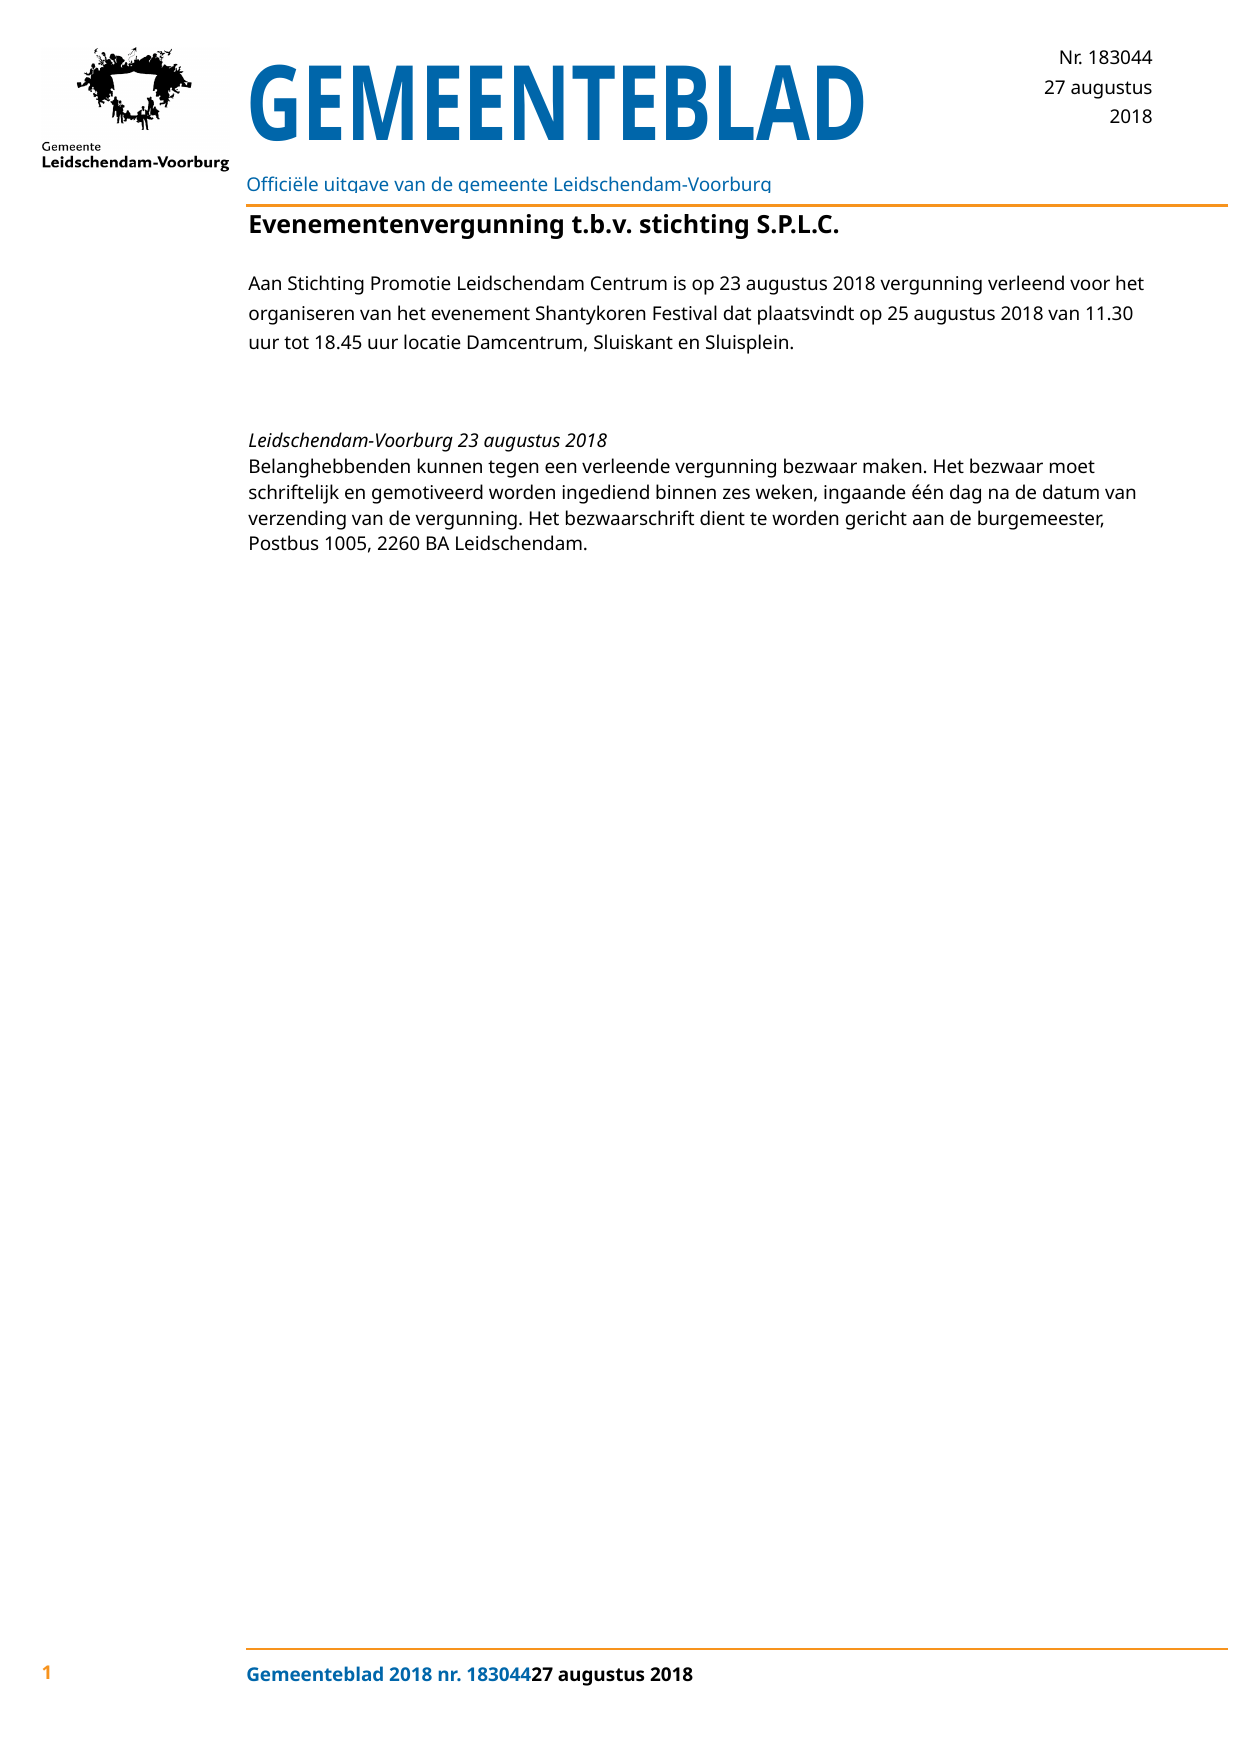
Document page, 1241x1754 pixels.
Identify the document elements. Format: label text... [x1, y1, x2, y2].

picture [41, 47, 231, 172]
text Evenementenvergunning t.b.v. stichting S.P.L.C. [248, 207, 1152, 241]
text Belanghebbenden kunnen tegen een verleende vergunning bezwaar maken. Het bezwaar moet schriftelijk en gemotiveerd worden ingediend binnen zes weken, ingaande één dag na de datum van verzending van de vergunning. Het bezwaarschrift dient te worden gericht aan de burgemeester, Postbus 1005, 2260 BA Leidschendam. [248, 453, 1152, 556]
text Aan Stichting Promotie Leidschendam Centrum is op 23 augustus 2018 vergunning verleend voor het organiseren van het evenement Shantykoren Festival dat plaatsvindt op 25 augustus 2018 van 11.30 uur tot 18.45 uur locatie Damcentrum, Sluiskant en Sluisplein. [248, 270, 1152, 355]
text Leidschendam-Voorburg 23 augustus 2018 [248, 428, 1152, 453]
